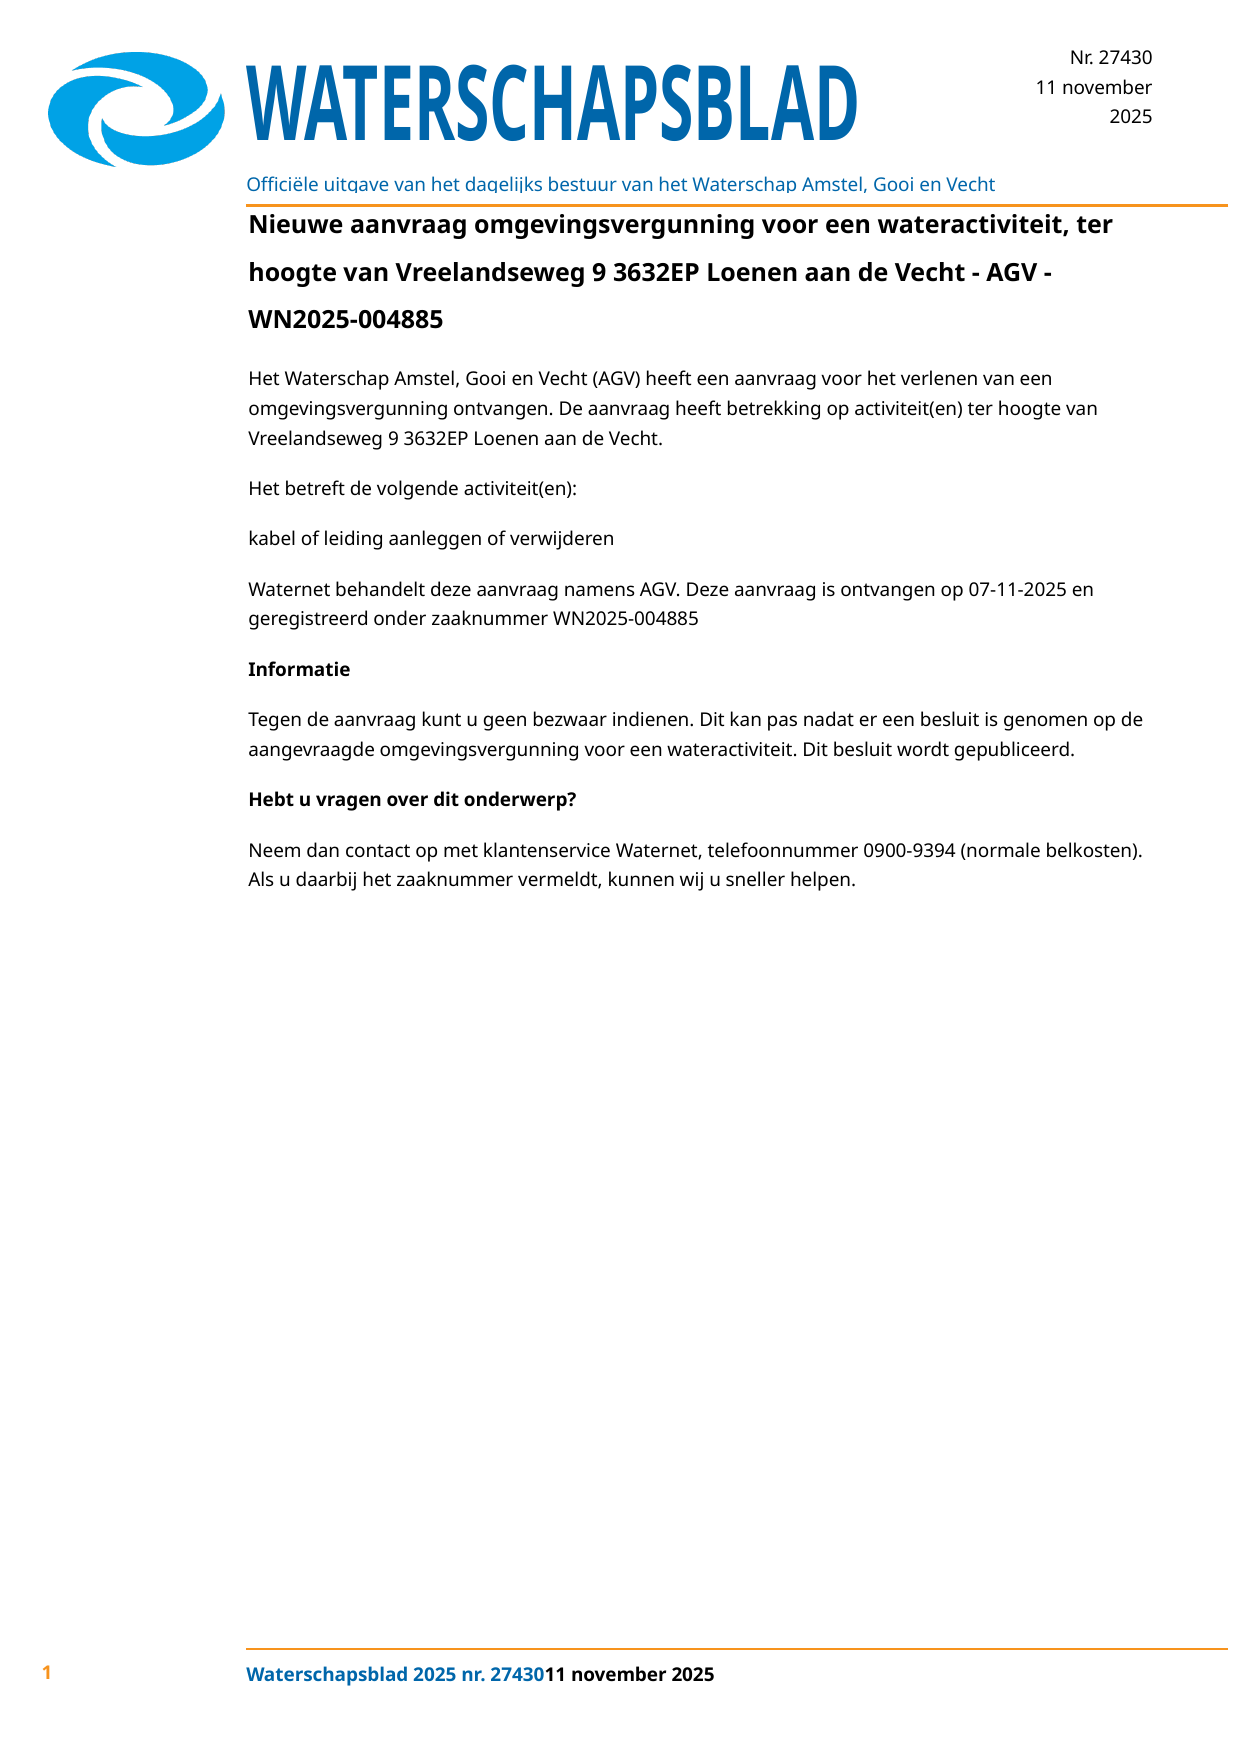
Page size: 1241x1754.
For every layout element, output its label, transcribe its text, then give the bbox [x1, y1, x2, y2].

text kabel of leiding aanleggen of verwijderen [248, 526, 1152, 551]
text Het Waterschap Amstel, Gooi en Vecht (AGV) heeft een aanvraag voor het verlenen van een omgevingsvergunning ontvangen. De aanvraag heeft betrekking op activiteit(en) ter hoogte van Vreelandseweg 9 3632EP Loenen aan de Vecht. [248, 366, 1152, 450]
text Nieuwe aanvraag omgevingsvergunning voor een wateractiviteit, ter hoogte van Vreelandseweg 9 3632EP Loenen aan de Vecht - AGV - WN2025-004885 [248, 207, 1152, 336]
text Informatie [248, 656, 1152, 682]
text Het betreft de volgende activiteit(en): [248, 475, 1152, 501]
text Waternet behandelt deze aanvraag namens AGV. Deze aanvraag is ontvangen op 07-11-2025 en geregistreerd onder zaaknummer WN2025-004885 [248, 576, 1152, 631]
text Hebt u vragen over dit onderwerp? [248, 786, 1152, 812]
picture [41, 47, 231, 172]
text Tegen de aanvraag kunt u geen bezwaar indienen. Dit kan pas nadat er een besluit is genomen op de aangevraagde omgevingsvergunning voor een wateractiviteit. Dit besluit wordt gepubliceerd. [248, 706, 1152, 762]
text Neem dan contact op met klantenservice Waternet, telefoonnummer 0900-9394 (normale belkosten). Als u daarbij het zaaknummer vermeldt, kunnen wij u sneller helpen. [248, 837, 1152, 892]
